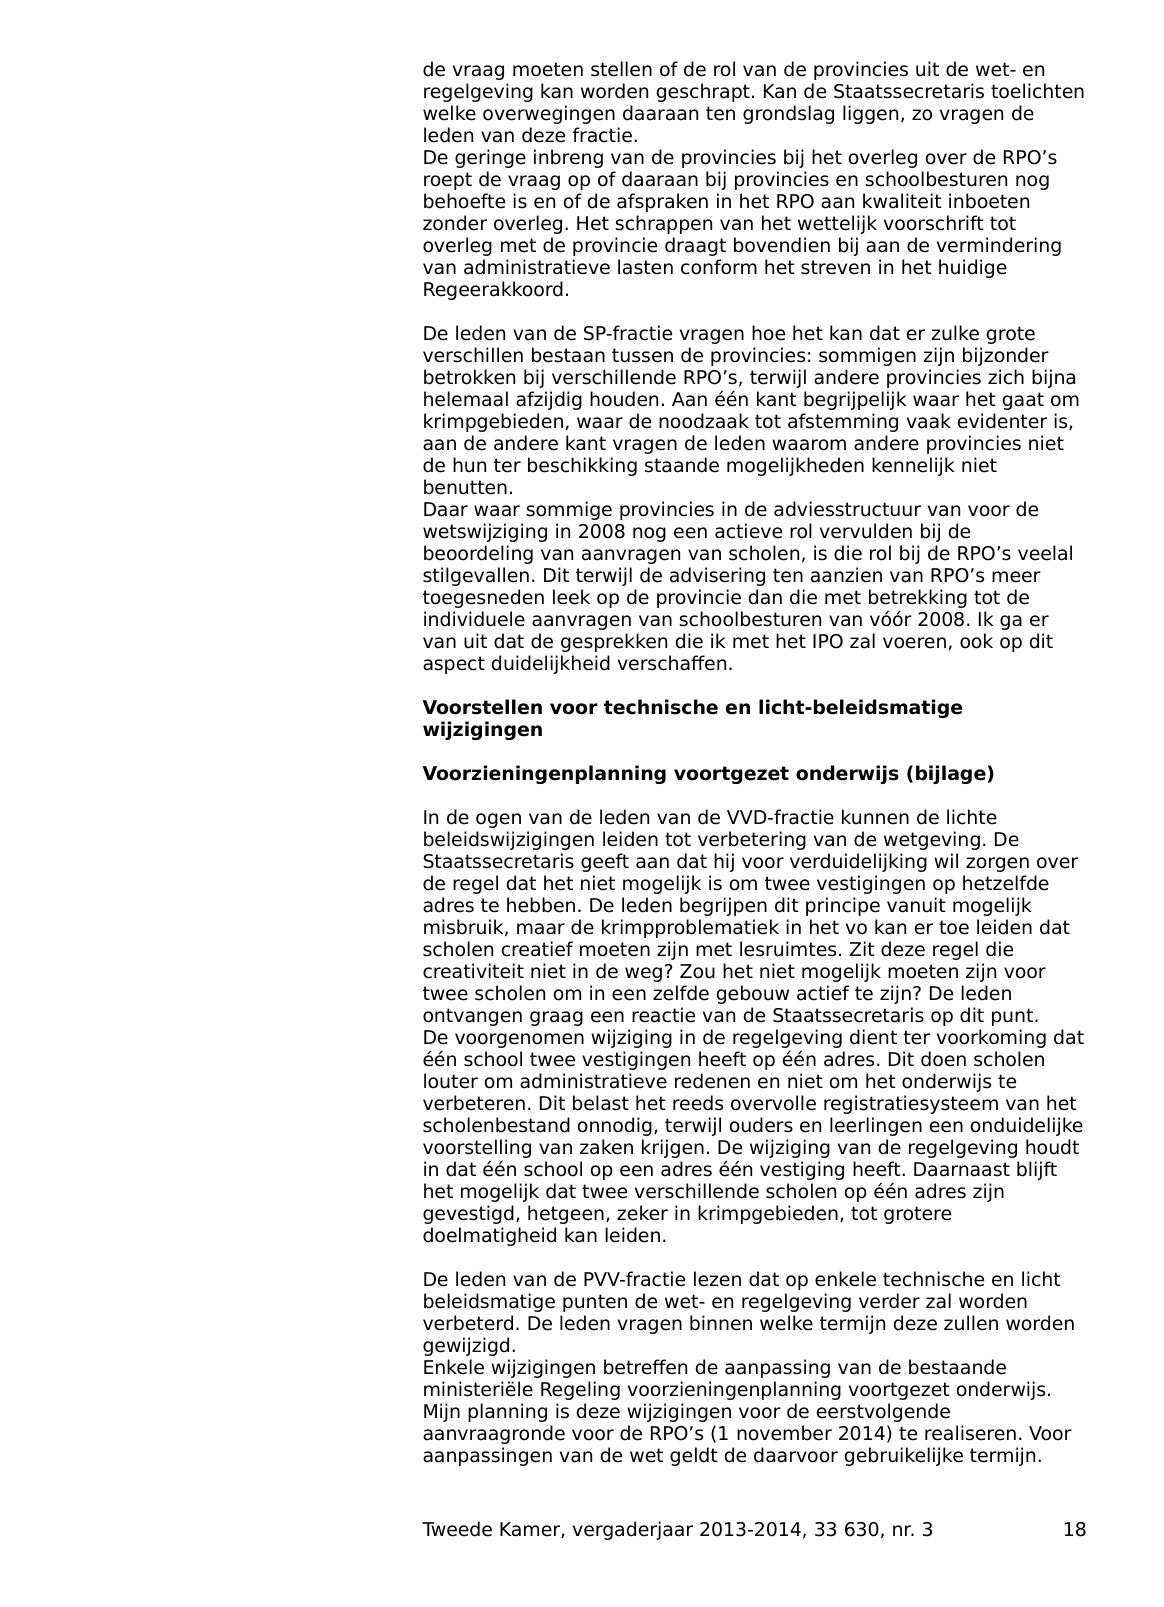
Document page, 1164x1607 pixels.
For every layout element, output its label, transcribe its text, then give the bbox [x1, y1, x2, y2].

text De voorgenomen wijziging in de regelgeving dient ter voorkoming dat één school twee vestigingen heeft op één adres. Dit doen scholen louter om administratieve redenen en niet om het onderwijs te verbeteren. Dit belast het reeds overvolle registratiesysteem van het scholenbestand onnodig, terwijl ouders en leerlingen een onduidelijke voorstelling van zaken krijgen. De wijziging van de regelgeving houdt in dat één school op een adres één vestiging heeft. Daarnaast blijft het mogelijk dat twee verschillende scholen op één adres zijn gevestigd, hetgeen, zeker in krimpgebieden, tot grotere doelmatigheid kan leiden. [422, 1027, 1087, 1247]
text De leden van de SP-fractie vragen hoe het kan dat er zulke grote verschillen bestaan tussen de provincies: sommigen zijn bijzonder betrokken bij verschillende RPO’s, terwijl andere provincies zich bijna helemaal afzijdig houden. Aan één kant begrijpelijk waar het gaat om krimpgebieden, waar de noodzaak tot afstemming vaak evidenter is, aan de andere kant vragen de leden waarom andere provincies niet de hun ter beschikking staande mogelijkheden kennelijk niet benutten. [422, 323, 1087, 499]
text In de ogen van de leden van de VVD-fractie kunnen de lichte beleidswijzigingen leiden tot verbetering van de wetgeving. De Staatssecretaris geeft aan dat hij voor verduidelijking wil zorgen over de regel dat het niet mogelijk is om twee vestigingen op hetzelfde adres te hebben. De leden begrijpen dit principe vanuit mogelijk misbruik, maar de krimpproblematiek in het vo kan er toe leiden dat scholen creatief moeten zijn met lesruimtes. Zit deze regel die creativiteit niet in de weg? Zou het niet mogelijk moeten zijn voor twee scholen om in een zelfde gebouw actief te zijn? De leden ontvangen graag een reactie van de Staatssecretaris op dit punt. [422, 807, 1087, 1027]
text Enkele wijzigingen betreffen de aanpassing van de bestaande ministeriële Regeling voorzieningenplanning voortgezet onderwijs. Mijn planning is deze wijzigingen voor de eerstvolgende aanvraagronde voor de RPO’s (1 november 2014) te realiseren. Voor aanpassingen van de wet geldt de daarvoor gebruikelijke termijn. [422, 1357, 1087, 1467]
subtitle Voorzieningenplanning voortgezet onderwijs (bijlage) [422, 763, 1087, 785]
text De leden van de PVV-fractie lezen dat op enkele technische en licht beleidsmatige punten de wet- en regelgeving verder zal worden verbeterd. De leden vragen binnen welke termijn deze zullen worden gewijzigd. [422, 1269, 1087, 1357]
text De geringe inbreng van de provincies bij het overleg over de RPO’s roept de vraag op of daaraan bij provincies en schoolbesturen nog behoefte is en of de afspraken in het RPO aan kwaliteit inboeten zonder overleg. Het schrappen van het wettelijk voorschrift tot overleg met de provincie draagt bovendien bij aan de vermindering van administratieve lasten conform het streven in het huidige Regeerakkoord. [422, 147, 1087, 301]
subtitle Voorstellen voor technische en licht-beleidsmatige wijzigingen [422, 697, 1087, 741]
text de vraag moeten stellen of de rol van de provincies uit de wet- en regelgeving kan worden geschrapt. Kan de Staatssecretaris toelichten welke overwegingen daaraan ten grondslag liggen, zo vragen de leden van deze fractie. [422, 59, 1087, 147]
text Daar waar sommige provincies in de adviesstructuur van voor de wetswijziging in 2008 nog een actieve rol vervulden bij de beoordeling van aanvragen van scholen, is die rol bij de RPO’s veelal stilgevallen. Dit terwijl de advisering ten aanzien van RPO’s meer toegesneden leek op de provincie dan die met betrekking tot de individuele aanvragen van schoolbesturen van vóór 2008. Ik ga er van uit dat de gesprekken die ik met het IPO zal voeren, ook op dit aspect duidelijkheid verschaffen. [422, 499, 1087, 675]
